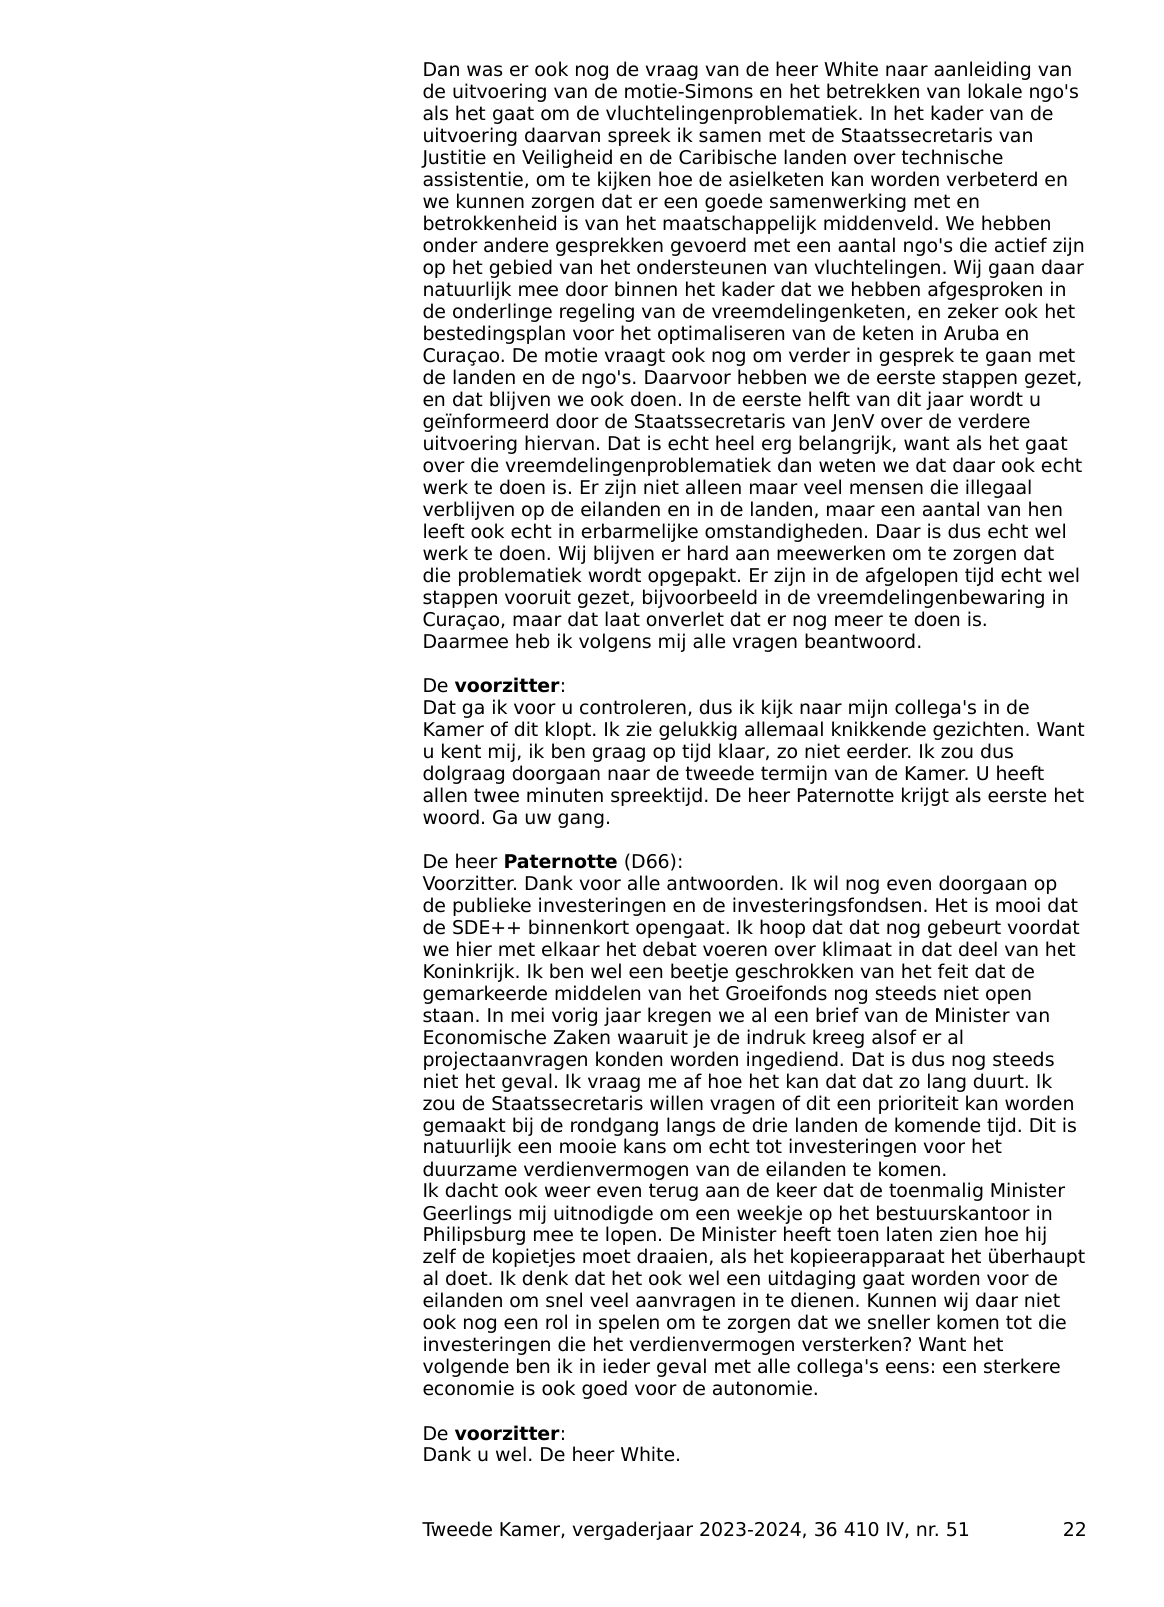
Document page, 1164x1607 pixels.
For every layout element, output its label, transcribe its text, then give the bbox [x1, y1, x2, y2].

text Dank u wel. De heer White. [422, 1444, 1087, 1466]
text Voorzitter. Dank voor alle antwoorden. Ik wil nog even doorgaan op de publieke investeringen en de investeringsfondsen. Het is mooi dat de SDE++ binnenkort opengaat. Ik hoop dat dat nog gebeurt voordat we hier met elkaar het debat voeren over klimaat in dat deel van het Koninkrijk. Ik ben wel een beetje geschrokken van het feit dat de gemarkeerde middelen van het Groeifonds nog steeds niet open staan. In mei vorig jaar kregen we al een brief van de Minister van Economische Zaken waaruit je de indruk kreeg alsof er al projectaanvragen konden worden ingediend. Dat is dus nog steeds niet het geval. Ik vraag me af hoe het kan dat dat zo lang duurt. Ik zou de Staatssecretaris willen vragen of dit een prioriteit kan worden gemaakt bij de rondgang langs de drie landen de komende tijd. Dit is natuurlijk een mooie kans om echt tot investeringen voor het duurzame verdienvermogen van de eilanden te komen. [422, 873, 1087, 1180]
text Dat ga ik voor u controleren, dus ik kijk naar mijn collega's in de Kamer of dit klopt. Ik zie gelukkig allemaal knikkende gezichten. Want u kent mij, ik ben graag op tijd klaar, zo niet eerder. Ik zou dus dolgraag doorgaan naar de tweede termijn van de Kamer. U heeft allen twee minuten spreektijd. De heer Paternotte krijgt als eerste het woord. Ga uw gang. [422, 697, 1087, 828]
text De heer Paternotte (D66): [422, 851, 1087, 873]
text De voorzitter: [422, 675, 1087, 697]
text Ik dacht ook weer even terug aan de keer dat de toenmalig Minister Geerlings mij uitnodigde om een weekje op het bestuurskantoor in Philipsburg mee te lopen. De Minister heeft toen laten zien hoe hij zelf de kopietjes moet draaien, als het kopieerapparaat het überhaupt al doet. Ik denk dat het ook wel een uitdaging gaat worden voor de eilanden om snel veel aanvragen in te dienen. Kunnen wij daar niet ook nog een rol in spelen om te zorgen dat we sneller komen tot die investeringen die het verdienvermogen versterken? Want het volgende ben ik in ieder geval met alle collega's eens: een sterkere economie is ook goed voor de autonomie. [422, 1180, 1087, 1400]
text Dan was er ook nog de vraag van de heer White naar aanleiding van de uitvoering van de motie-Simons en het betrekken van lokale ngo's als het gaat om de vluchtelingenproblematiek. In het kader van de uitvoering daarvan spreek ik samen met de Staatssecretaris van Justitie en Veiligheid en de Caribische landen over technische assistentie, om te kijken hoe de asielketen kan worden verbeterd en we kunnen zorgen dat er een goede samenwerking met en betrokkenheid is van het maatschappelijk middenveld. We hebben onder andere gesprekken gevoerd met een aantal ngo's die actief zijn op het gebied van het ondersteunen van vluchtelingen. Wij gaan daar natuurlijk mee door binnen het kader dat we hebben afgesproken in de onderlinge regeling van de vreemdelingenketen, en zeker ook het bestedingsplan voor het optimaliseren van de keten in Aruba en Curaçao. De motie vraagt ook nog om verder in gesprek te gaan met de landen en de ngo's. Daarvoor hebben we de eerste stappen gezet, en dat blijven we ook doen. In de eerste helft van dit jaar wordt u geïnformeerd door de Staatssecretaris van JenV over de verdere uitvoering hiervan. Dat is echt heel erg belangrijk, want als het gaat over die vreemdelingenproblematiek dan weten we dat daar ook echt werk te doen is. Er zijn niet alleen maar veel mensen die illegaal verblijven op de eilanden en in de landen, maar een aantal van hen leeft ook echt in erbarmelijke omstandigheden. Daar is dus echt wel werk te doen. Wij blijven er hard aan meewerken om te zorgen dat die problematiek wordt opgepakt. Er zijn in de afgelopen tijd echt wel stappen vooruit gezet, bijvoorbeeld in de vreemdelingenbewaring in Curaçao, maar dat laat onverlet dat er nog meer te doen is. [422, 59, 1087, 631]
text De voorzitter: [422, 1422, 1087, 1444]
text Daarmee heb ik volgens mij alle vragen beantwoord. [422, 631, 1087, 652]
